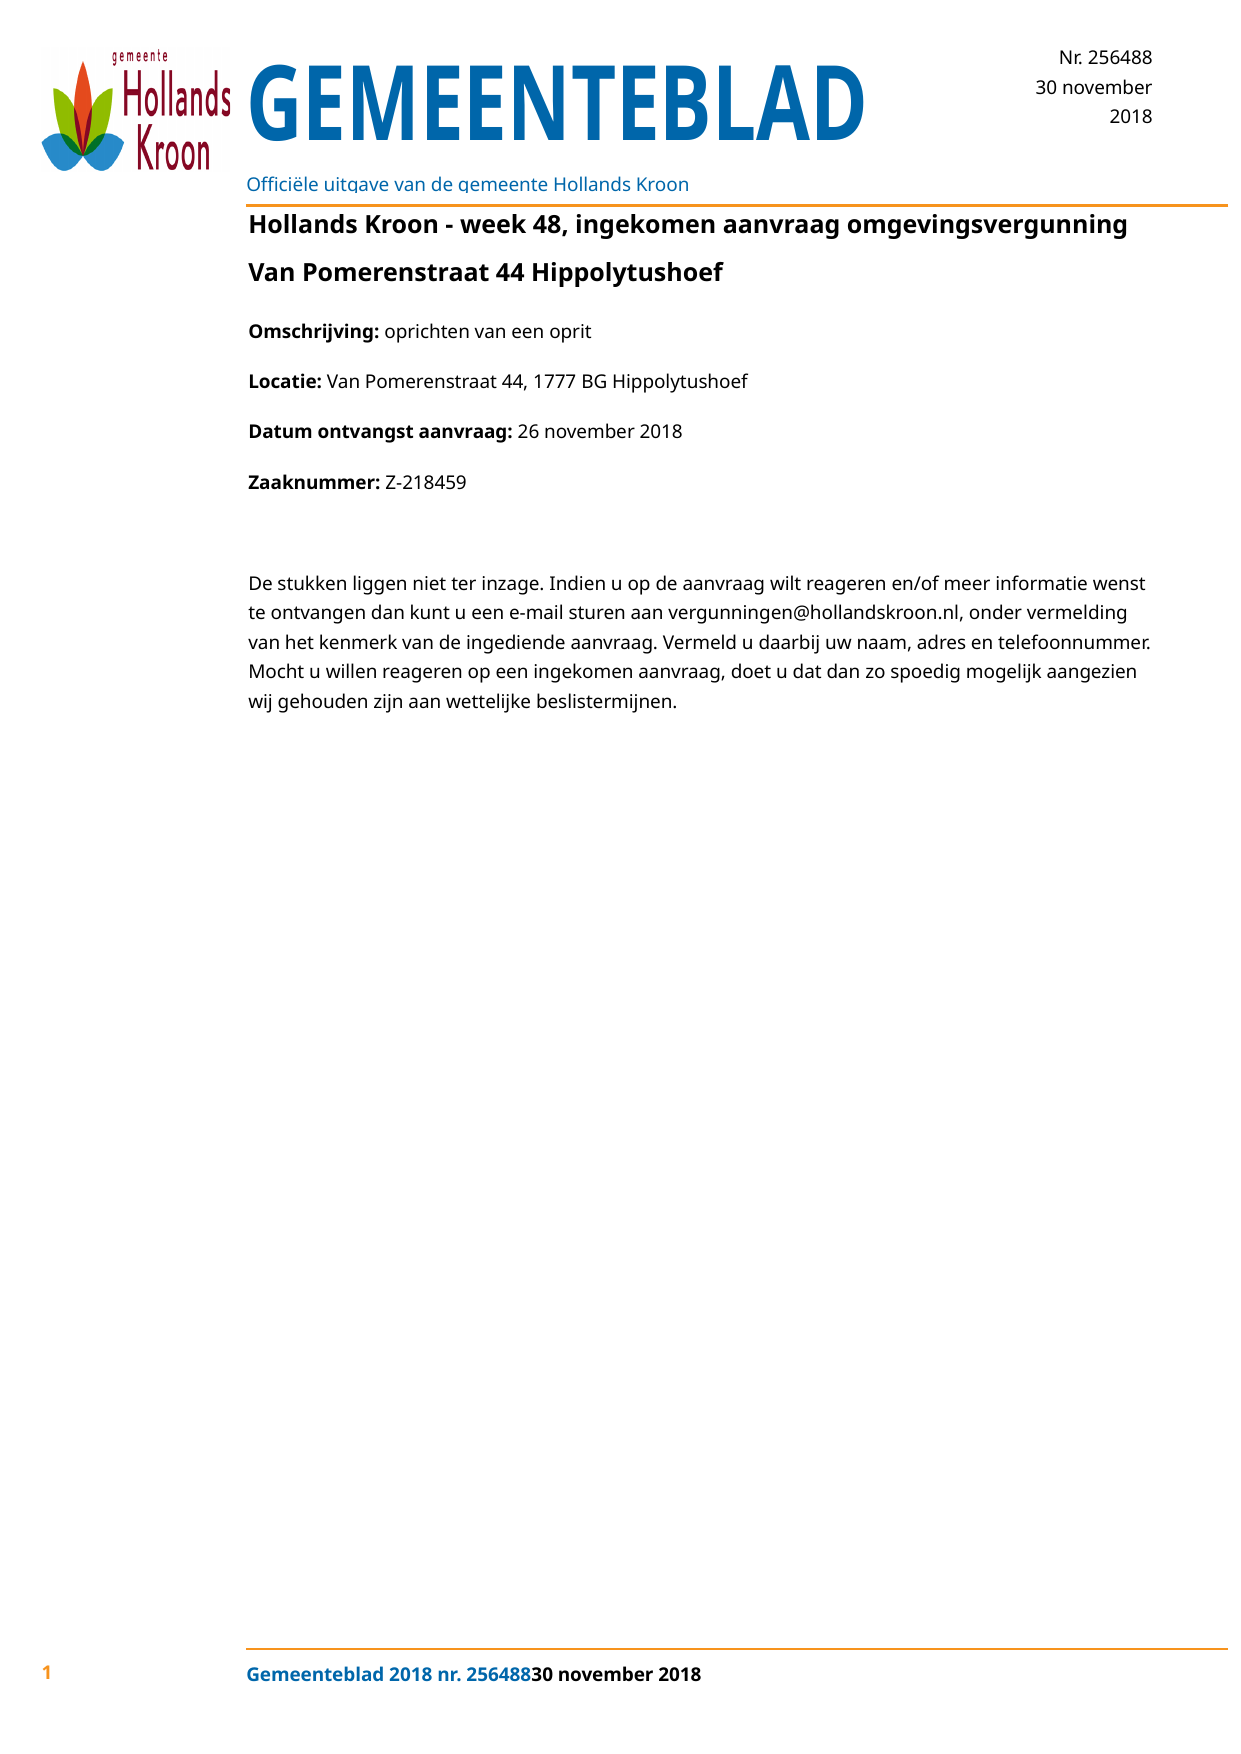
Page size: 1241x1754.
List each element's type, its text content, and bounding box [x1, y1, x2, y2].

text Hollands Kroon - week 48, ingekomen aanvraag omgevingsvergunning Van Pomerenstraat 44 Hippolytushoef [248, 207, 1152, 288]
text Zaaknummer: Z-218459 [248, 469, 1152, 495]
text Datum ontvangst aanvraag: 26 november 2018 [248, 419, 1152, 444]
text De stukken liggen niet ter inzage. Indien u op de aanvraag wilt reageren en/of meer informatie wenst te ontvangen dan kunt u een e-mail sturen aan vergunningen@hollandskroon.nl, onder vermelding van het kenmerk van de ingediende aanvraag. Vermeld u daarbij uw naam, adres en telefoonnummer. Mocht u willen reageren op een ingekomen aanvraag, doet u dat dan zo spoedig mogelijk aangezien wij gehouden zijn aan wettelijke beslistermijnen. [248, 570, 1152, 714]
picture [41, 47, 231, 172]
text Locatie: Van Pomerenstraat 44, 1777 BG Hippolytushoef [248, 368, 1152, 394]
text Omschrijving: oprichten van een oprit [248, 318, 1152, 344]
